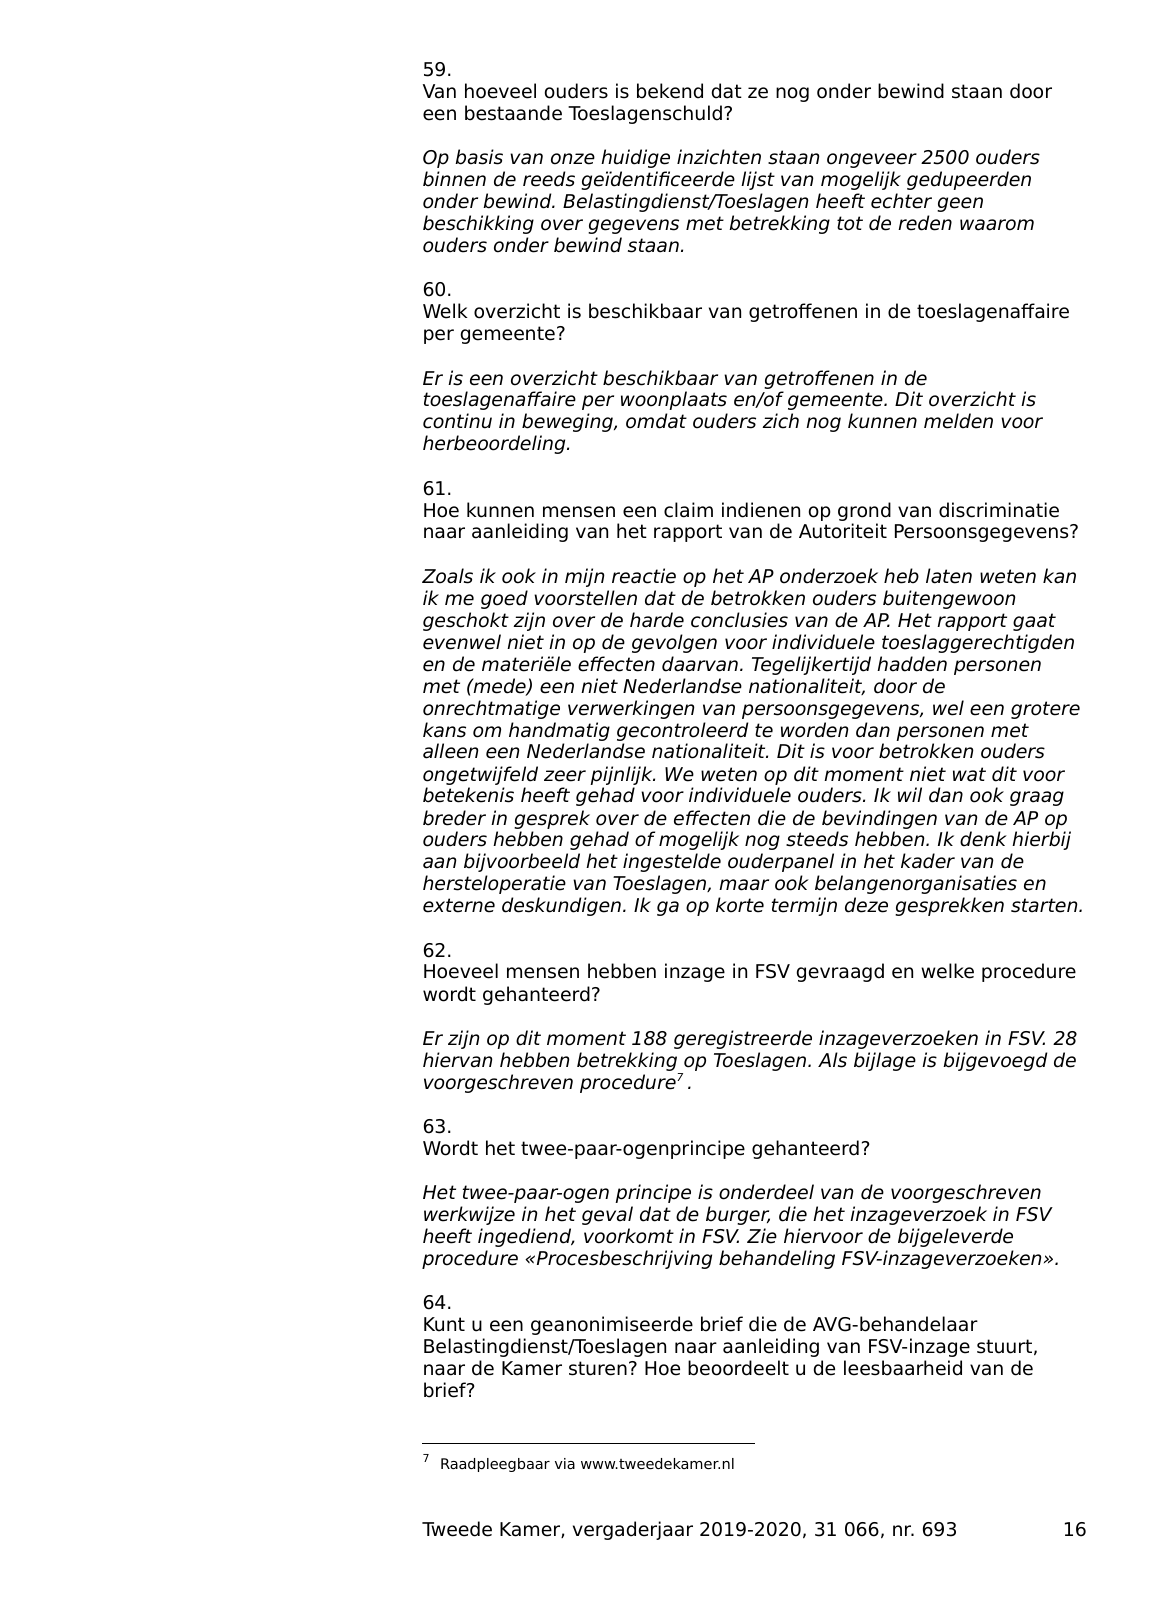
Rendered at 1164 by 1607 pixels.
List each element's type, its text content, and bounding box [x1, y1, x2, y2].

text Zoals ik ook in mijn reactie op het AP onderzoek heb laten weten kan ik me goed voorstellen dat de betrokken ouders buitengewoon geschokt zijn over de harde conclusies van de AP. Het rapport gaat evenwel niet in op de gevolgen voor individuele toeslaggerechtigden en de materiële effecten daarvan. Tegelijkertijd hadden personen met (mede) een niet Nederlandse nationaliteit, door de onrechtmatige verwerkingen van persoonsgegevens, wel een grotere kans om handmatig gecontroleerd te worden dan personen met alleen een Nederlandse nationaliteit. Dit is voor betrokken ouders ongetwijfeld zeer pijnlijk. We weten op dit moment niet wat dit voor betekenis heeft gehad voor individuele ouders. Ik wil dan ook graag breder in gesprek over de effecten die de bevindingen van de AP op ouders hebben gehad of mogelijk nog steeds hebben. Ik denk hierbij aan bijvoorbeeld het ingestelde ouderpanel in het kader van de hersteloperatie van Toeslagen, maar ook belangenorganisaties en externe deskundigen. Ik ga op korte termijn deze gesprekken starten. [422, 566, 1087, 917]
text Er is een overzicht beschikbaar van getroffenen in de toeslagenaffaire per woonplaats en/of gemeente. Dit overzicht is continu in beweging, omdat ouders zich nog kunnen melden voor herbeoordeling. [422, 367, 1087, 455]
text Op basis van onze huidige inzichten staan ongeveer 2500 ouders binnen de reeds geïdentificeerde lijst van mogelijk gedupeerden onder bewind. Belastingdienst/Toeslagen heeft echter geen beschikking over gegevens met betrekking tot de reden waarom ouders onder bewind staan. [422, 147, 1087, 257]
text 63. [422, 1116, 1087, 1138]
text Er zijn op dit moment 188 geregistreerde inzageverzoeken in FSV. 28 hiervan hebben betrekking op Toeslagen. Als bijlage is bijgevoegd de voorgeschreven procedure. [422, 1028, 1087, 1093]
text Kunt u een geanonimiseerde brief die de AVG-behandelaar Belastingdienst/Toeslagen naar aanleiding van FSV-inzage stuurt, naar de Kamer sturen? Hoe beoordeelt u de leesbaarheid van de brief? [422, 1314, 1087, 1402]
text Wordt het twee-paar-ogenprincipe gehanteerd? [422, 1138, 1087, 1160]
text Raadpleegbaar via www.tweedekamer.nl [422, 1452, 1087, 1474]
text 64. [422, 1292, 1087, 1314]
text Welk overzicht is beschikbaar van getroffenen in de toeslagenaffaire per gemeente? [422, 301, 1087, 345]
text Het twee-paar-ogen principe is onderdeel van de voorgeschreven werkwijze in het geval dat de burger, die het inzageverzoek in FSV heeft ingediend, voorkomt in FSV. Zie hiervoor de bijgeleverde procedure «Procesbeschrijving behandeling FSV-inzageverzoeken». [422, 1182, 1087, 1270]
text 61. [422, 477, 1087, 499]
text 59. [422, 59, 1087, 81]
text 60. [422, 279, 1087, 301]
text Hoeveel mensen hebben inzage in FSV gevraagd en welke procedure wordt gehanteerd? [422, 961, 1087, 1005]
text 62. [422, 939, 1087, 961]
text Hoe kunnen mensen een claim indienen op grond van discriminatie naar aanleiding van het rapport van de Autoriteit Persoonsgegevens? [422, 499, 1087, 543]
text Van hoeveel ouders is bekend dat ze nog onder bewind staan door een bestaande Toeslagenschuld? [422, 81, 1087, 125]
